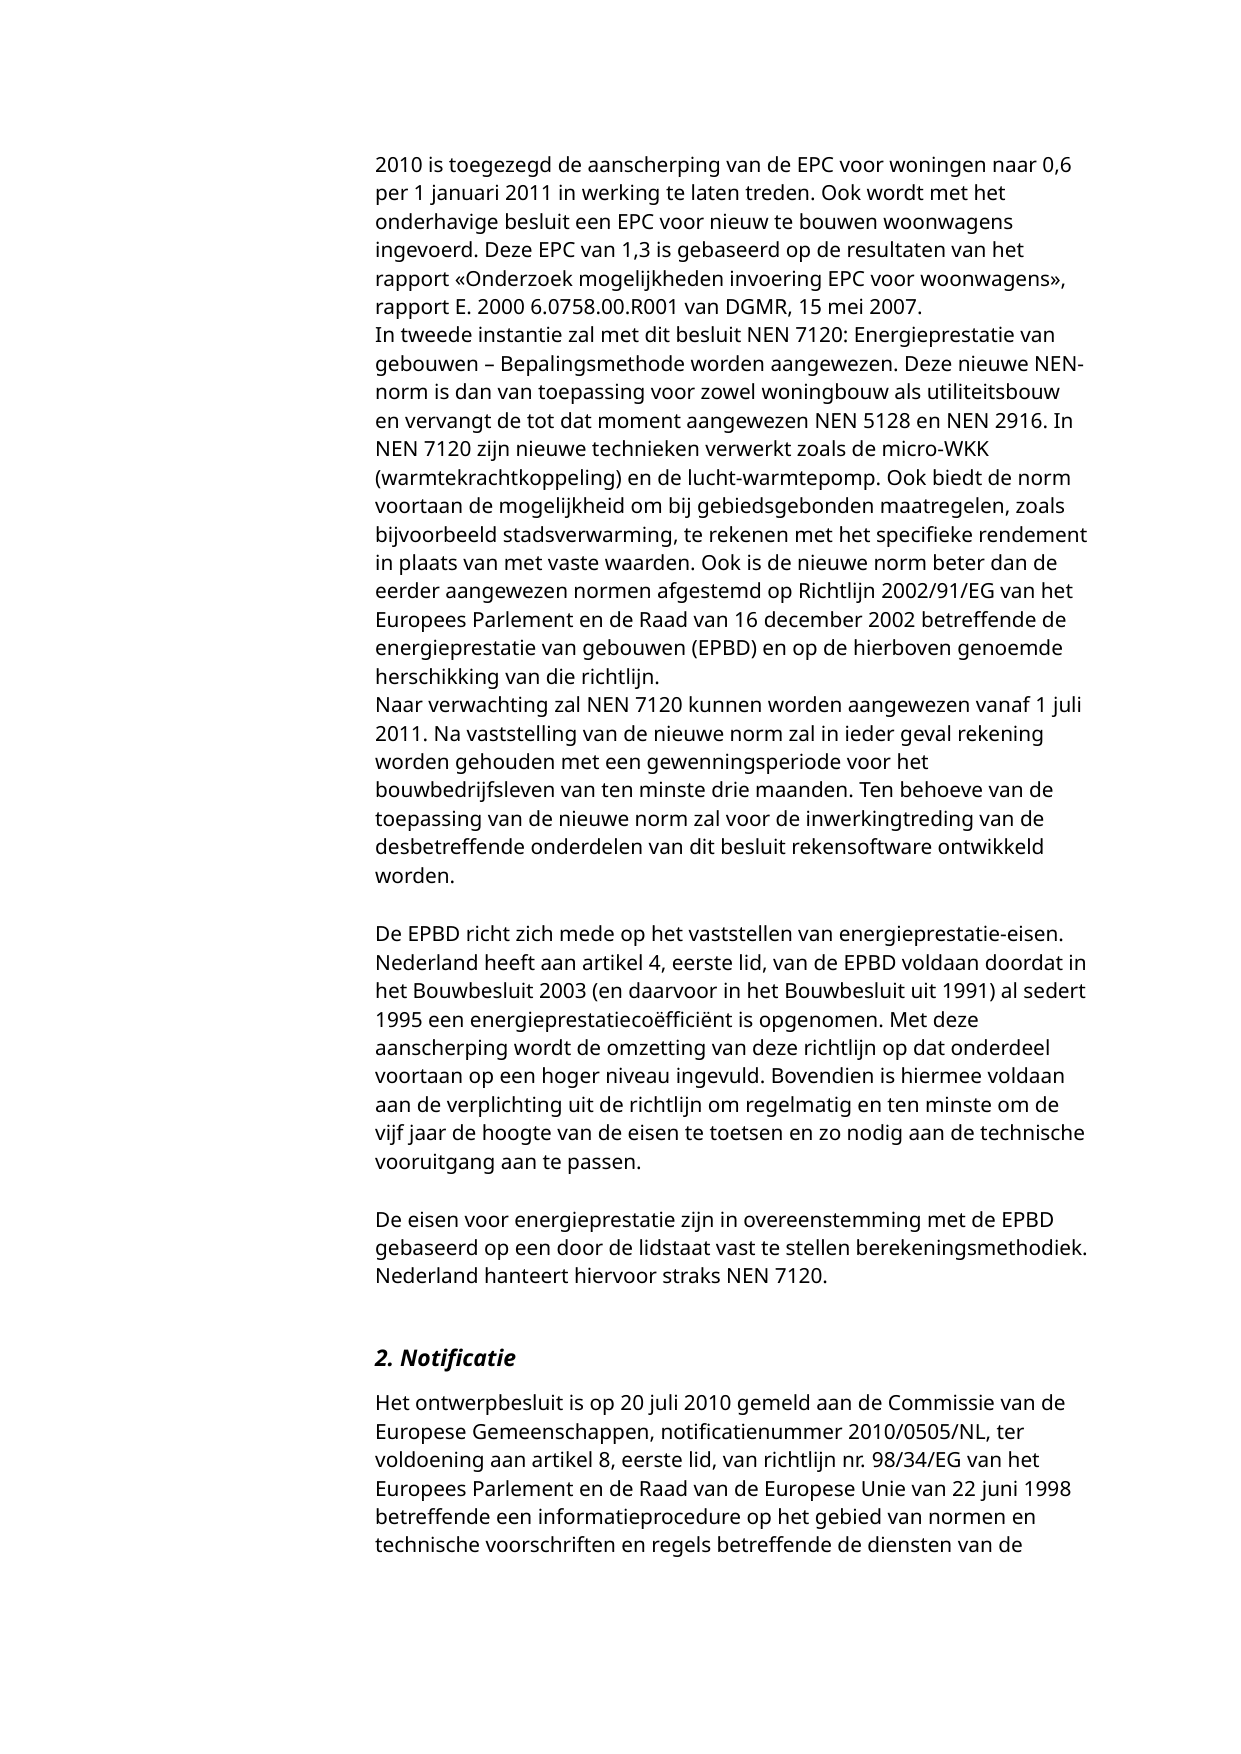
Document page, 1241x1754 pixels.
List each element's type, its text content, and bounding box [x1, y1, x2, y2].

subtitle 2. Notificatie [375, 1342, 1090, 1373]
text In tweede instantie zal met dit besluit NEN 7120: Energieprestatie van gebouwen – Bepalingsmethode worden aangewezen. Deze nieuwe NEN-norm is dan van toepassing voor zowel woningbouw als utiliteitsbouw en vervangt de tot dat moment aangewezen NEN 5128 en NEN 2916. In NEN 7120 zijn nieuwe technieken verwerkt zoals de micro-WKK (warmtekrachtkoppeling) en de lucht-warmtepomp. Ook biedt de norm voortaan de mogelijkheid om bij gebiedsgebonden maatregelen, zoals bijvoorbeeld stadsverwarming, te rekenen met het specifieke rendement in plaats van met vaste waarden. Ook is de nieuwe norm beter dan de eerder aangewezen normen afgestemd op Richtlijn 2002/91/EG van het Europees Parlement en de Raad van 16 december 2002 betreffende de energieprestatie van gebouwen (EPBD) en op de hierboven genoemde herschikking van die richtlijn. [375, 321, 1090, 690]
text De EPBD richt zich mede op het vaststellen van energieprestatie-eisen. Nederland heeft aan artikel 4, eerste lid, van de EPBD voldaan doordat in het Bouwbesluit 2003 (en daarvoor in het Bouwbesluit uit 1991) al sedert 1995 een energieprestatiecoëfficiënt is opgenomen. Met deze aanscherping wordt de omzetting van deze richtlijn op dat onderdeel voortaan op een hoger niveau ingevuld. Bovendien is hiermee voldaan aan de verplichting uit de richtlijn om regelmatig en ten minste om de vijf jaar de hoogte van de eisen te toetsen en zo nodig aan de technische vooruitgang aan te passen. [375, 919, 1090, 1175]
text Het ontwerpbesluit is op 20 juli 2010 gemeld aan de Commissie van de Europese Gemeenschappen, notificatienummer 2010/0505/NL, ter voldoening aan artikel 8, eerste lid, van richtlijn nr. 98/34/EG van het Europees Parlement en de Raad van de Europese Unie van 22 juni 1998 betreffende een informatieprocedure op het gebied van normen en technische voorschriften en regels betreffende de diensten van de [375, 1388, 1090, 1559]
text Naar verwachting zal NEN 7120 kunnen worden aangewezen vanaf 1 juli 2011. Na vaststelling van de nieuwe norm zal in ieder geval rekening worden gehouden met een gewenningsperiode voor het bouwbedrijfsleven van ten minste drie maanden. Ten behoeve van de toepassing van de nieuwe norm zal voor de inwerkingtreding van de desbetreffende onderdelen van dit besluit rekensoftware ontwikkeld worden. [375, 690, 1090, 889]
text 2010 is toegezegd de aanscherping van de EPC voor woningen naar 0,6 per 1 januari 2011 in werking te laten treden. Ook wordt met het onderhavige besluit een EPC voor nieuw te bouwen woonwagens ingevoerd. Deze EPC van 1,3 is gebaseerd op de resultaten van het rapport «Onderzoek mogelijkheden invoering EPC voor woonwagens», rapport E. 2000 6.0758.00.R001 van DGMR, 15 mei 2007. [375, 150, 1090, 321]
text De eisen voor energieprestatie zijn in overeenstemming met de EPBD gebaseerd op een door de lidstaat vast te stellen berekeningsmethodiek. Nederland hanteert hiervoor straks NEN 7120. [375, 1205, 1090, 1290]
